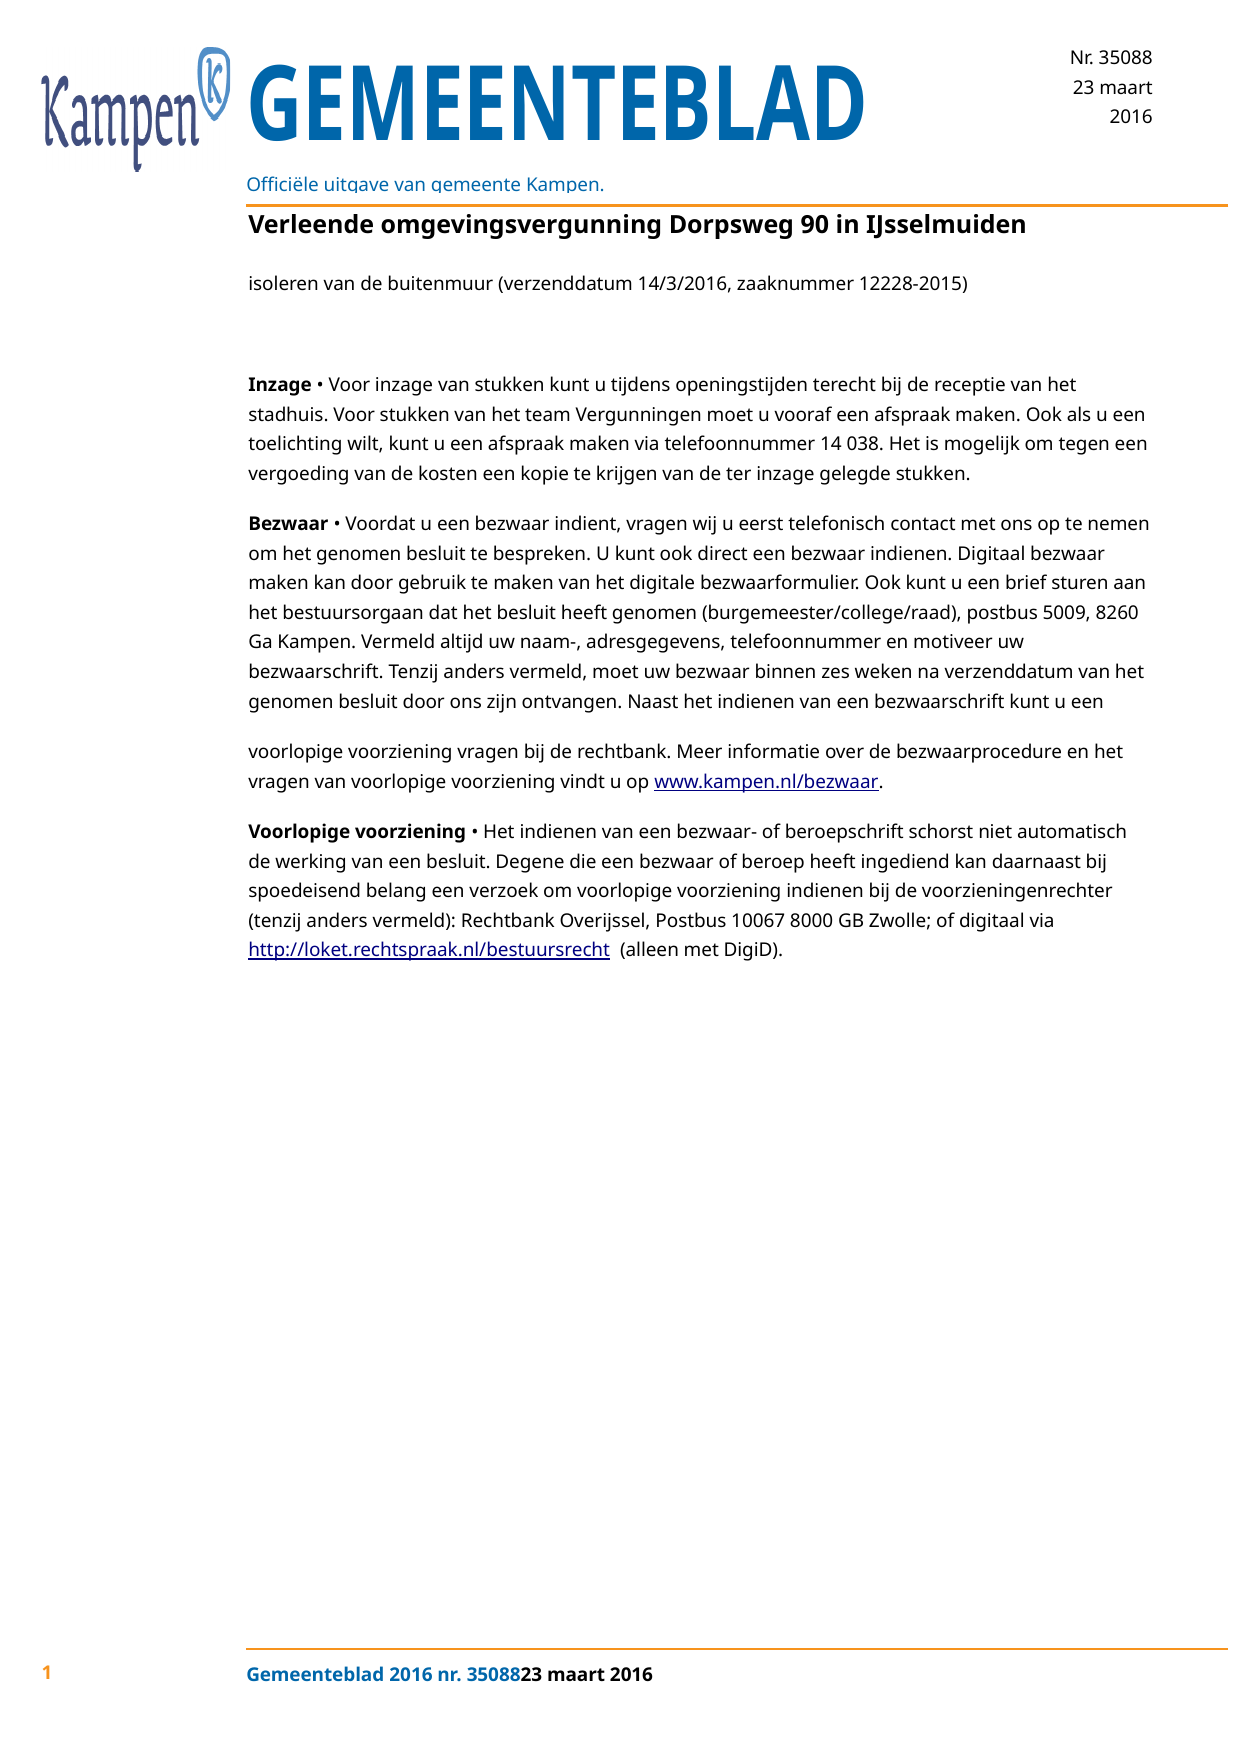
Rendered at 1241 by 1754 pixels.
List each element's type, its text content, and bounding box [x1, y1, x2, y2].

text isoleren van de buitenmuur (verzenddatum 14/3/2016, zaaknummer 12228-2015) [248, 270, 1152, 296]
text Bezwaar • Voordat u een bezwaar indient, vragen wij u eerst telefonisch contact met ons op te nemen om het genomen besluit te bespreken. U kunt ook direct een bezwaar indienen. Digitaal bezwaar maken kan door gebruik te maken van het digitale bezwaarformulier. Ook kunt u een brief sturen aan het bestuursorgaan dat het besluit heeft genomen (burgemeester/college/raad), postbus 5009, 8260 Ga Kampen. Vermeld altijd uw naam-, adresgegevens, telefoonnummer en motiveer uw bezwaarschrift. Tenzij anders vermeld, moet uw bezwaar binnen zes weken na verzenddatum van het genomen besluit door ons zijn ontvangen. Naast het indienen van een bezwaarschrift kunt u een [248, 510, 1152, 713]
picture [41, 47, 231, 172]
text voorlopige voorziening vragen bij de rechtbank. Meer informatie over de bezwaarprocedure en het vragen van voorlopige voorziening vindt u op www.kampen.nl/bezwaar. [248, 738, 1152, 793]
text Inzage • Voor inzage van stukken kunt u tijdens openingstijden terecht bij de receptie van het stadhuis. Voor stukken van het team Vergunningen moet u vooraf een afspraak maken. Ook als u een toelichting wilt, kunt u een afspraak maken via telefoonnummer 14 038. Het is mogelijk om tegen een vergoeding van de kosten een kopie te krijgen van de ter inzage gelegde stukken. [248, 371, 1152, 486]
text Verleende omgevingsvergunning Dorpsweg 90 in IJsselmuiden [248, 207, 1152, 241]
text Voorlopige voorziening • Het indienen van een bezwaar- of beroepschrift schorst niet automatisch de werking van een besluit. Degene die een bezwaar of beroep heeft ingediend kan daarnaast bij spoedeisend belang een verzoek om voorlopige voorziening indienen bij de voorzieningenrechter (tenzij anders vermeld): Rechtbank Overijssel, Postbus 10067 8000 GB Zwolle; of digitaal via http://loket.rechtspraak.nl/bestuursrecht (alleen met DigiD). [248, 818, 1152, 962]
